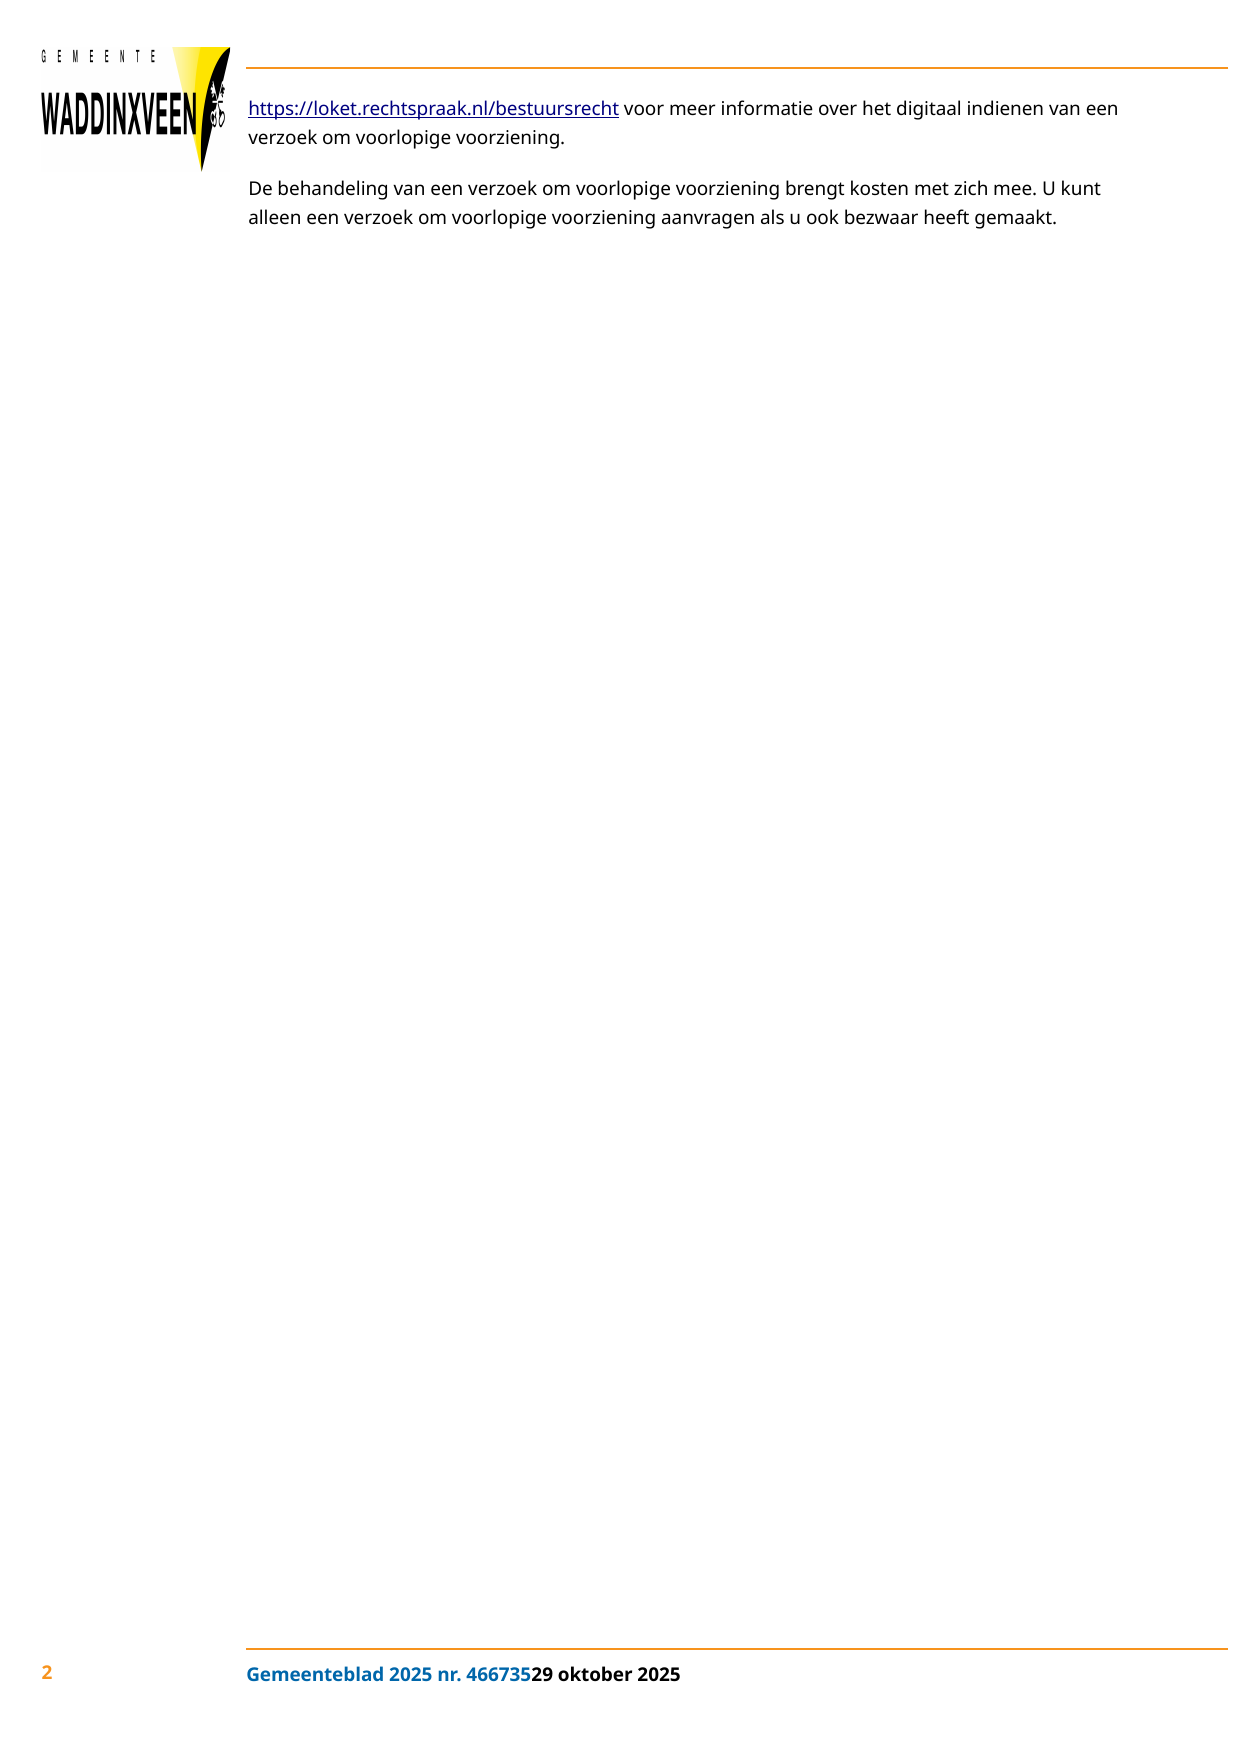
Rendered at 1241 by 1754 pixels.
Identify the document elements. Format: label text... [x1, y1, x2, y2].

text De behandeling van een verzoek om voorlopige voorziening brengt kosten met zich mee. U kunt alleen een verzoek om voorlopige voorziening aanvragen als u ook bezwaar heeft gemaakt. [248, 175, 1152, 230]
text https://loket.rechtspraak.nl/bestuursrecht voor meer informatie over het digitaal indienen van een verzoek om voorlopige voorziening. [248, 95, 1152, 150]
picture [41, 47, 231, 172]
